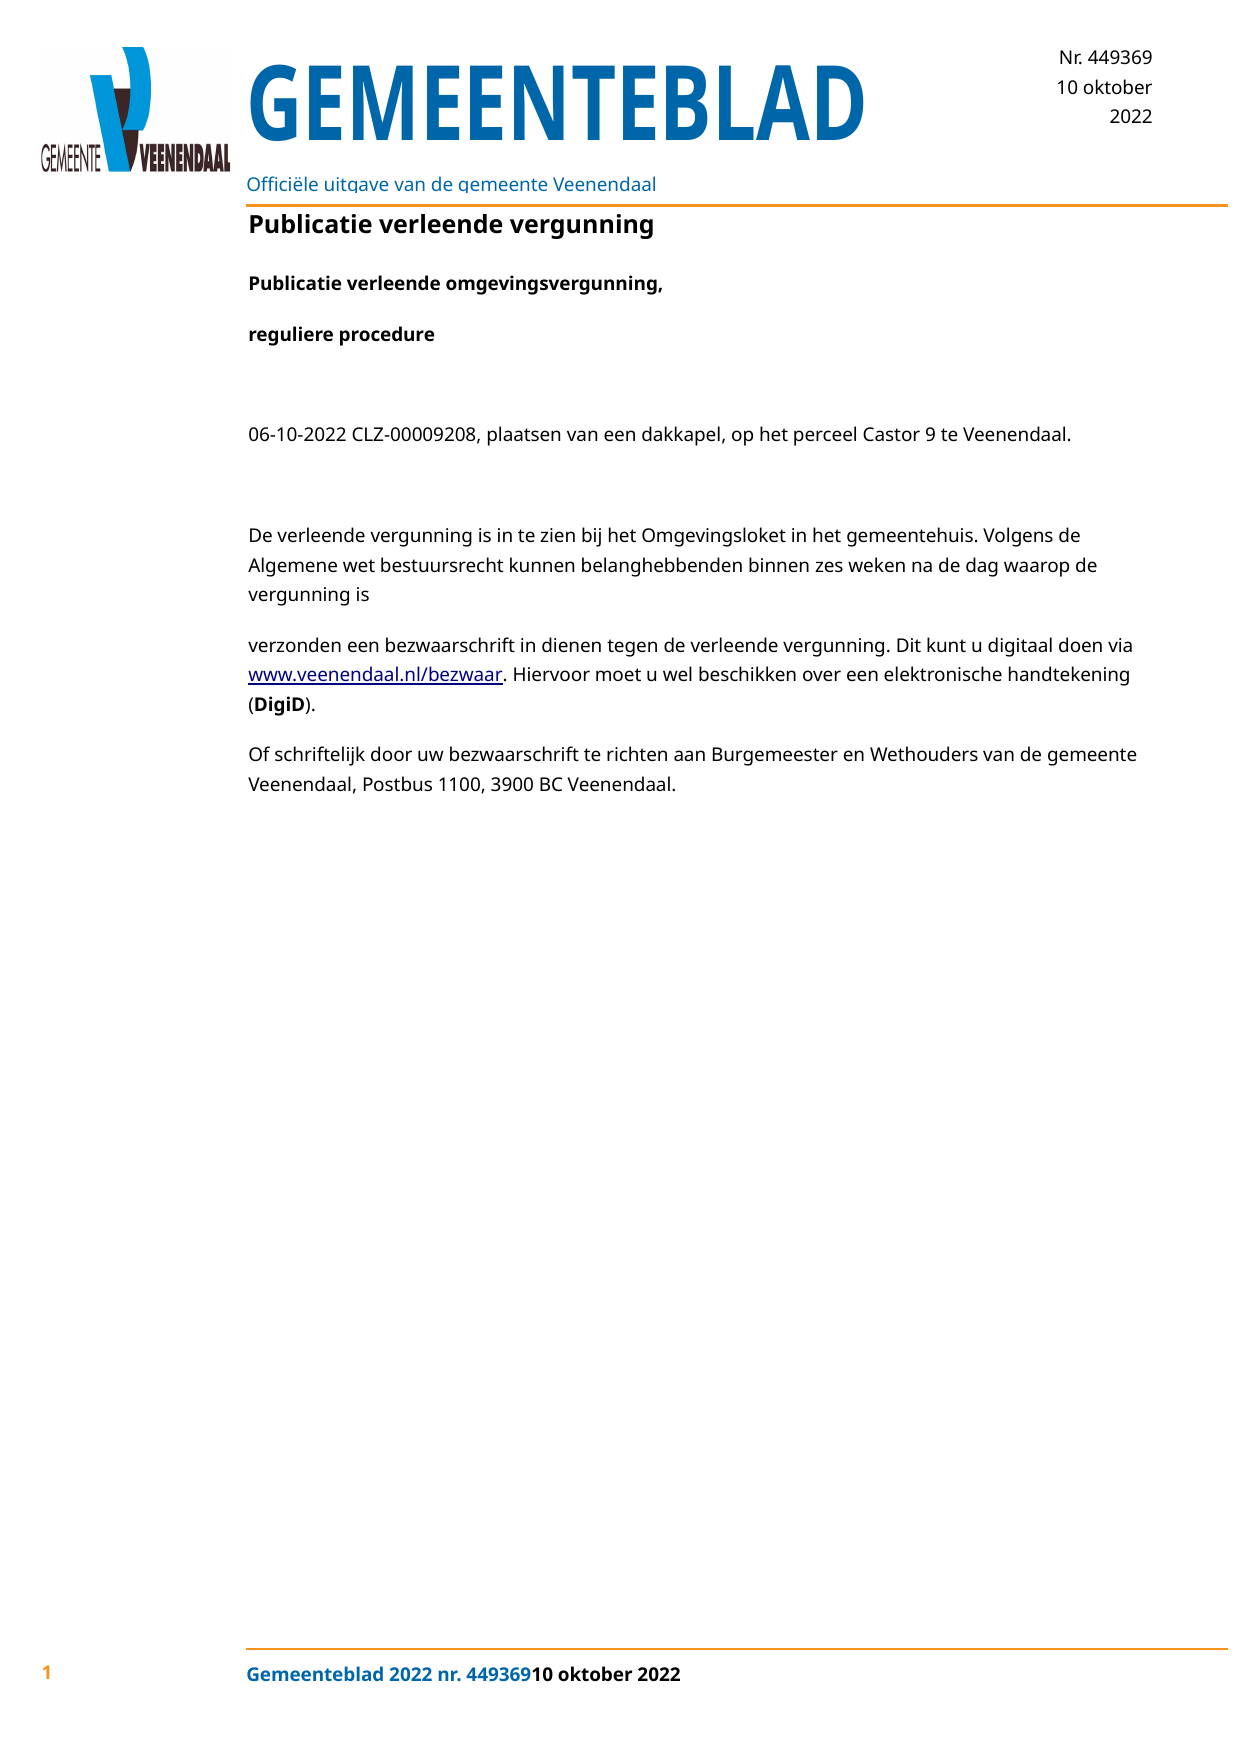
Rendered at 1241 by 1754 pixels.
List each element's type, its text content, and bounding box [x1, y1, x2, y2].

picture [41, 47, 130, 172]
text Publicatie verleende vergunning [248, 207, 1152, 241]
text De verleende vergunning is in te zien bij het Omgevingsloket in het gemeentehuis. Volgens de Algemene wet bestuursrecht kunnen belanghebbenden binnen zes weken na de dag waarop de vergunning is [248, 522, 1152, 607]
text verzonden een bezwaarschrift in dienen tegen de verleende vergunning. Dit kunt u digitaal doen via www.veenendaal.nl/bezwaar. Hiervoor moet u wel beschikken over een elektronische handtekening (DigiD). [248, 632, 1152, 717]
picture [123, 47, 231, 172]
text Publicatie verleende omgevingsvergunning, [248, 270, 1152, 296]
text reguliere procedure [248, 321, 1152, 346]
text Of schriftelijk door uw bezwaarschrift te richten aan Burgemeester en Wethouders van de gemeente Veenendaal, Postbus 1100, 3900 BC Veenendaal. [248, 742, 1152, 797]
text 06-10-2022 CLZ-00009208, plaatsen van een dakkapel, op het perceel Castor 9 te Veenendaal. [248, 422, 1152, 447]
